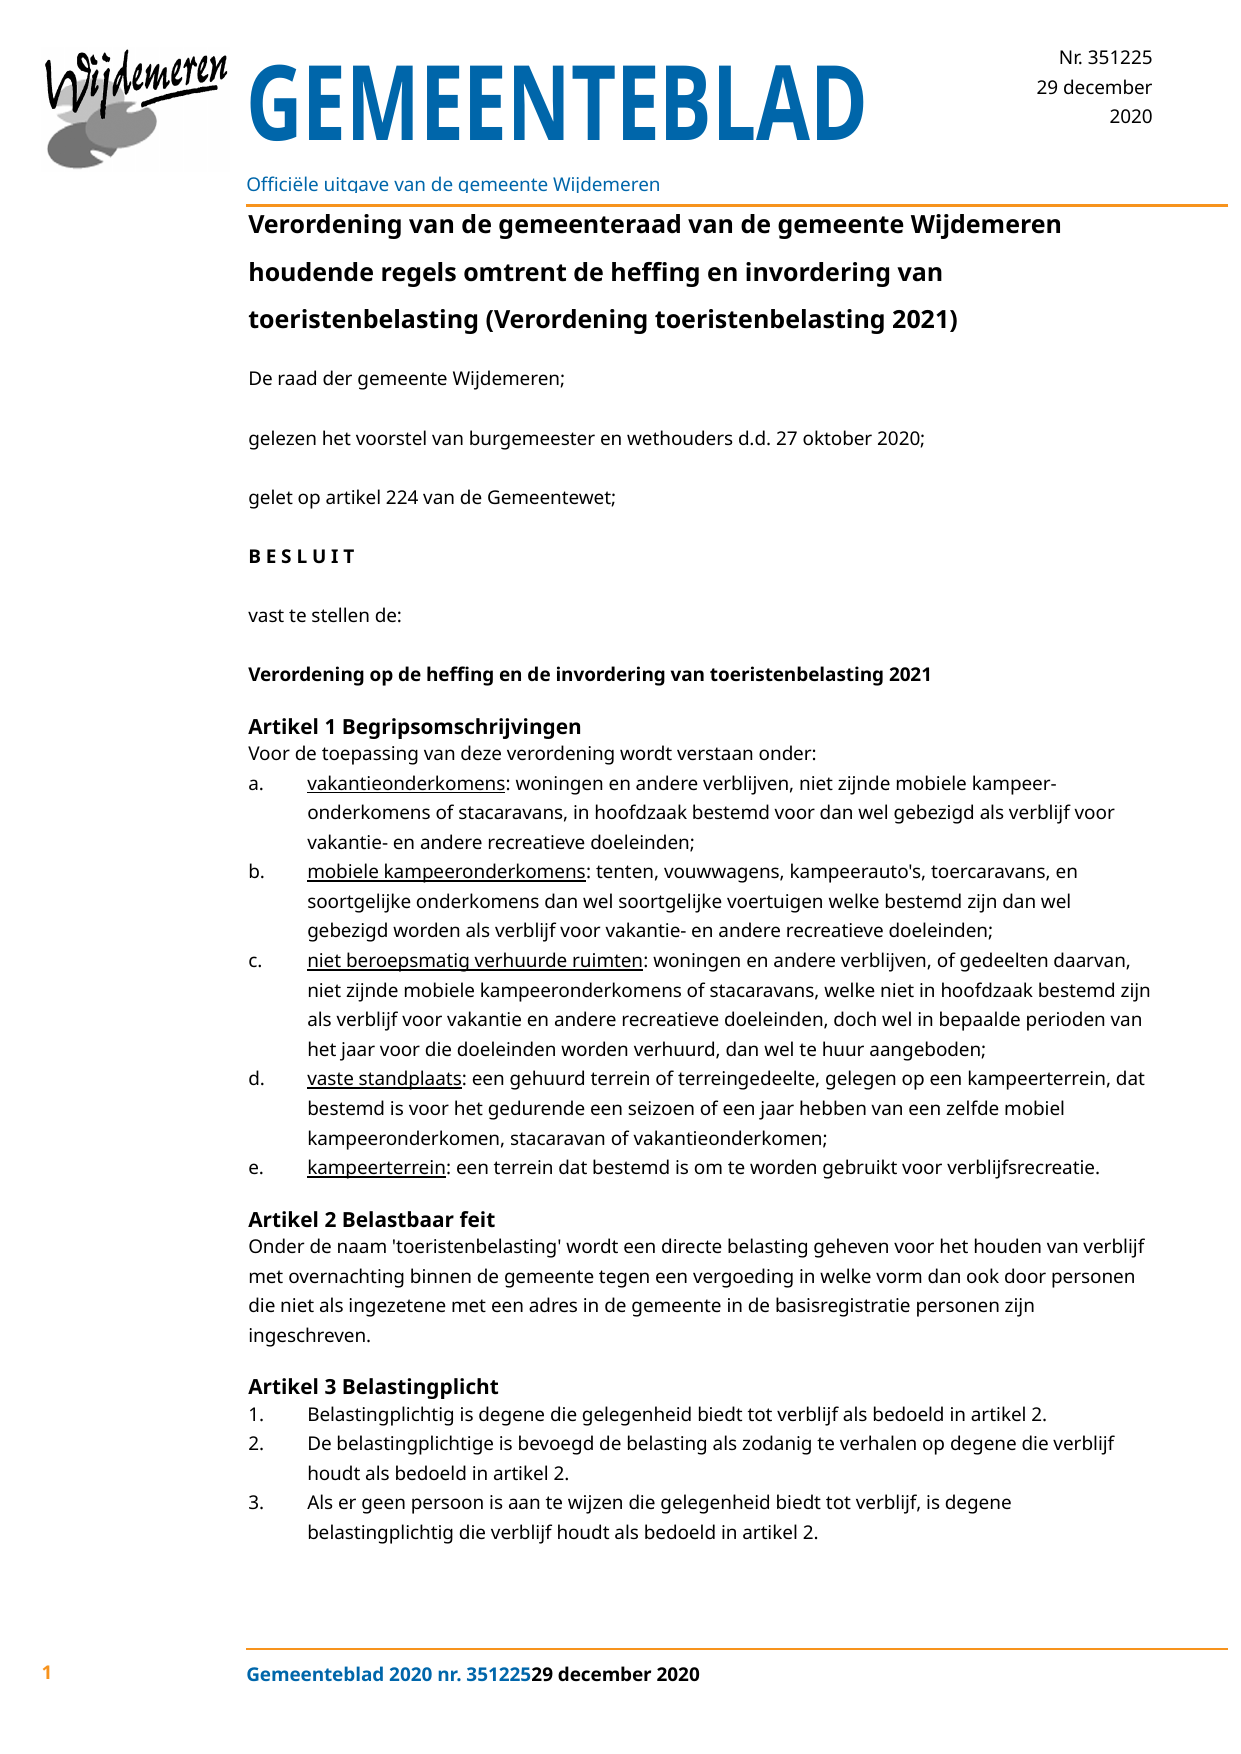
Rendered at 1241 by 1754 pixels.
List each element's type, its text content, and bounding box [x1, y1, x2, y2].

picture [41, 47, 231, 172]
text Onder de naam 'toeristenbelasting' wordt een directe belasting geheven voor het houden van verblijf met overnachting binnen de gemeente tegen een vergoeding in welke vorm dan ook door personen die niet als ingezetene met een adres in de gemeente in de basisregistratie personen zijn ingeschreven. [248, 1233, 1152, 1348]
list vakantieonderkomens: woningen en andere verblijven, niet zijnde mobiele kampeer-onderkomens of stacaravans, in hoofdzaak bestemd voor dan wel gebezigd als verblijf voor vakantie- en andere recreatieve doeleinden; [248, 770, 1152, 855]
text vast te stellen de: [248, 602, 1152, 628]
text De raad der gemeente Wijdemeren; [248, 366, 1152, 391]
text Verordening op de heffing en de invordering van toeristenbelasting 2021 [248, 661, 1152, 687]
text gelet op artikel 224 van de Gemeentewet; [248, 484, 1152, 509]
list kampeerterrein: een terrein dat bestemd is om te worden gebruikt voor verblijfsrecreatie. [248, 1154, 1152, 1180]
list De belastingplichtige is bevoegd de belasting als zodanig te verhalen op degene die verblijf houdt als bedoeld in artikel 2. [248, 1430, 1152, 1486]
list vaste standplaats: een gehuurd terrein of terreingedeelte, gelegen op een kampeerterrein, dat bestemd is voor het gedurende een seizoen of een jaar hebben van een zelfde mobiel kampeeronderkomen, stacaravan of vakantieonderkomen; [248, 1066, 1152, 1151]
text gelezen het voorstel van burgemeester en wethouders d.d. 27 oktober 2020; [248, 425, 1152, 450]
text Artikel 1 Begripsomschrijvingen [248, 712, 1152, 740]
text Artikel 2 Belastbaar feit [248, 1205, 1152, 1233]
text Artikel 3 Belastingplicht [248, 1372, 1152, 1401]
list niet beroepsmatig verhuurde ruimten: woningen en andere verblijven, of gedeelten daarvan, niet zijnde mobiele kampeeronderkomens of stacaravans, welke niet in hoofdzaak bestemd zijn als verblijf voor vakantie en andere recreatieve doeleinden, doch wel in bepaalde perioden van het jaar voor die doeleinden worden verhuurd, dan wel te huur aangeboden; [248, 947, 1152, 1062]
list Als er geen persoon is aan te wijzen die gelegenheid biedt tot verblijf, is degene belastingplichtig die verblijf houdt als bedoeld in artikel 2. [248, 1489, 1152, 1545]
text Voor de toepassing van deze verordening wordt verstaan onder: [248, 740, 1152, 766]
text B E S L U I T [248, 543, 1152, 569]
text Verordening van de gemeenteraad van de gemeente Wijdemeren houdende regels omtrent de heffing en invordering van toeristenbelasting (Verordening toeristenbelasting 2021) [248, 207, 1152, 336]
list mobiele kampeeronderkomens: tenten, vouwwagens, kampeerauto's, toercaravans, en soortgelijke onderkomens dan wel soortgelijke voertuigen welke bestemd zijn dan wel gebezigd worden als verblijf voor vakantie- en andere recreatieve doeleinden; [248, 858, 1152, 943]
list Belastingplichtig is degene die gelegenheid biedt tot verblijf als bedoeld in artikel 2. [248, 1401, 1152, 1427]
